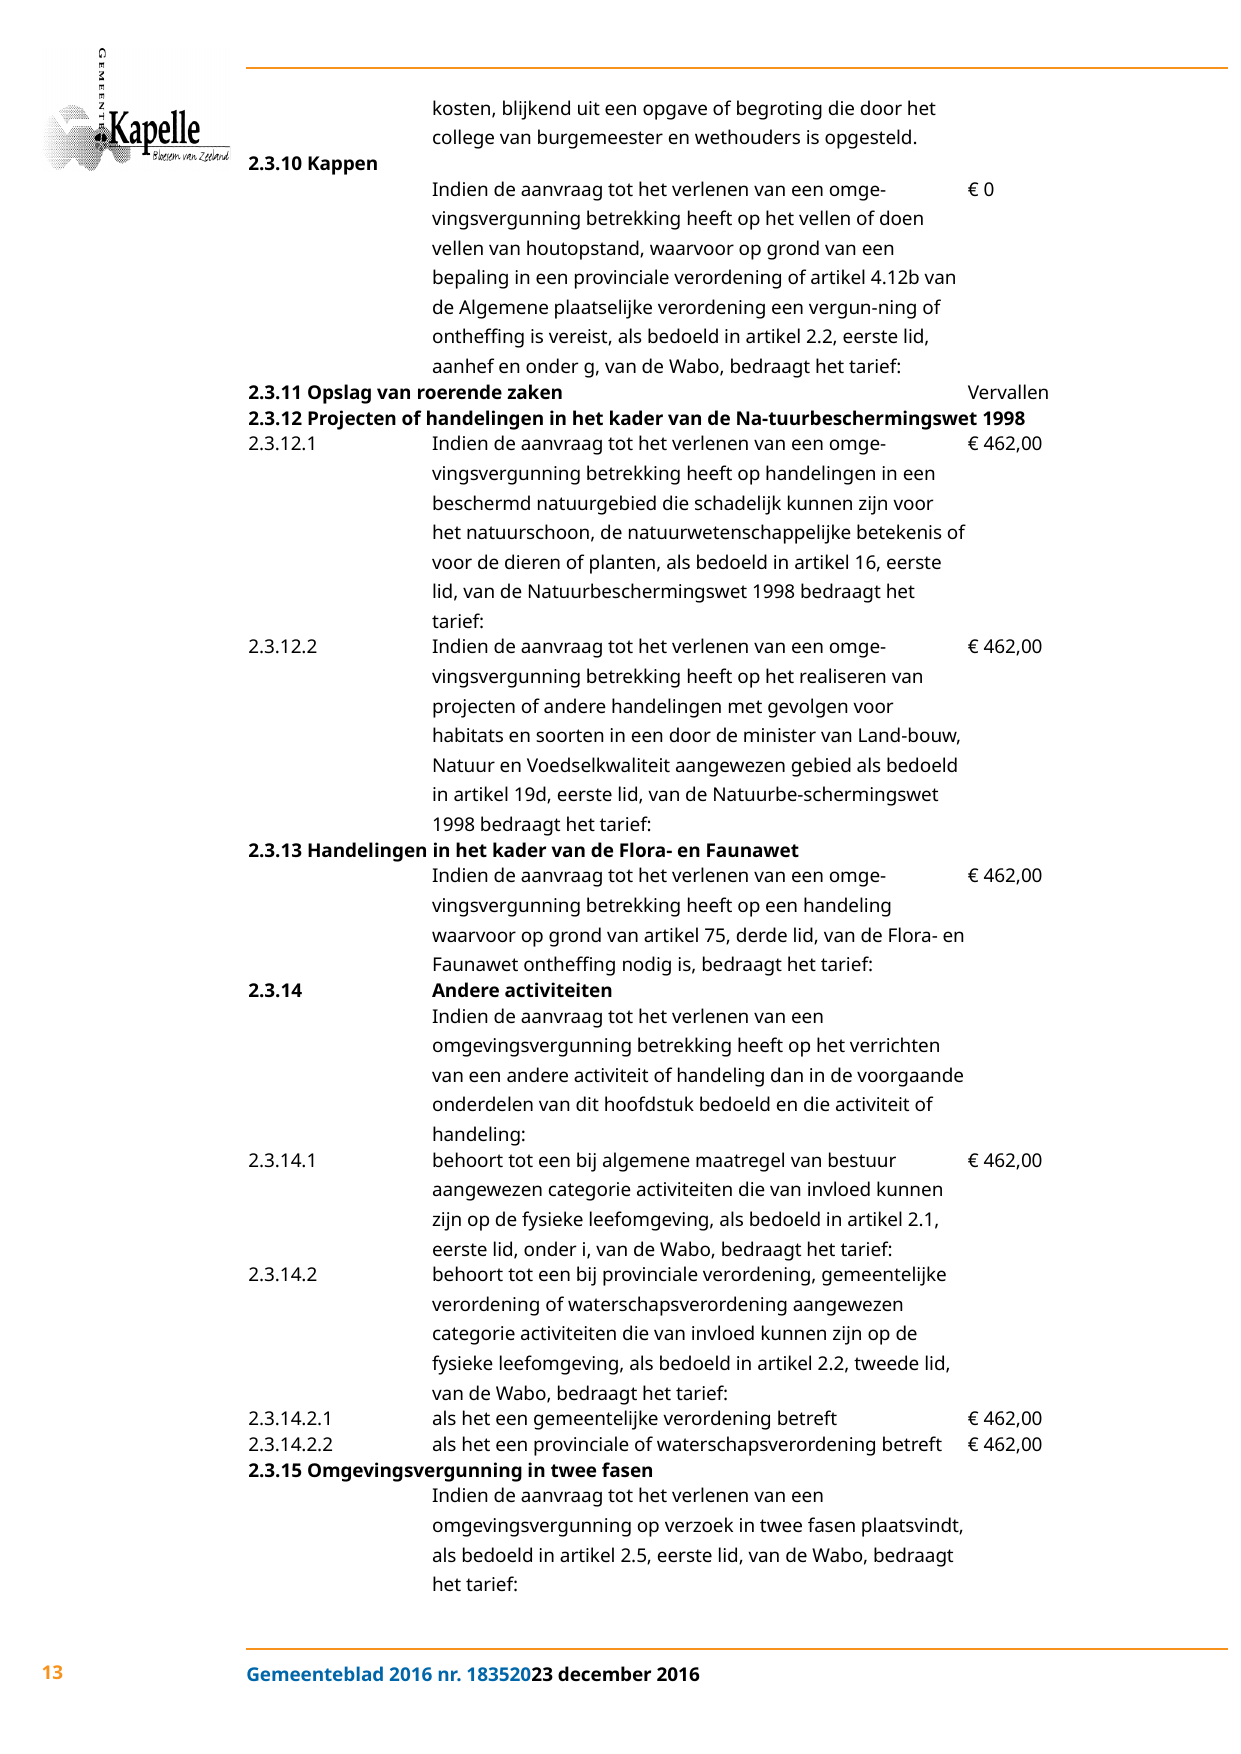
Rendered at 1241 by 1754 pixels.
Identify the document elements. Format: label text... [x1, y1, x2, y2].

table_cell als het een provinciale of waterschapsverordening betreft [432, 1431, 968, 1457]
table_cell Indien de aanvraag tot het verlenen van een omgevingsvergunning op verzoek in twee fasen plaatsvindt, als bedoeld in artikel 2.5, eerste lid, van de Wabo, bedraagt het tarief: [432, 1483, 968, 1597]
table_cell 2.3.13 Handelingen in het kader van de Flora- en Faunawet [248, 837, 1152, 863]
table_cell € 462,00 [968, 863, 1152, 977]
table_cell 2.3.15 Omgevingsvergunning in twee fasen [248, 1457, 1152, 1483]
table_cell [968, 977, 1152, 1003]
table_cell Vervallen [968, 379, 1152, 405]
table_cell € 462,00 [968, 1431, 1152, 1457]
table_cell € 462,00 [968, 431, 1152, 634]
table_cell 2.3.12 Projecten of handelingen in het kader van de Na-tuurbeschermingswet 1998 [248, 405, 1152, 431]
table_cell 2.3.12.1 [248, 431, 432, 634]
table_cell [248, 95, 432, 150]
table_cell € 462,00 [968, 1147, 1152, 1261]
table_cell behoort tot een bij provinciale verordening, gemeentelijke verordening of waterschapsverordening aangewezen categorie activiteiten die van invloed kunnen zijn op de fysieke leefomgeving, als bedoeld in artikel 2.2, tweede lid, van de Wabo, bedraagt het tarief: [432, 1261, 968, 1406]
table_cell € 462,00 [968, 1406, 1152, 1431]
table_cell 2.3.14.2 [248, 1261, 432, 1406]
table_cell 2.3.14.2.1 [248, 1406, 432, 1431]
table_cell [968, 1261, 1152, 1406]
table_cell 2.3.12.2 [248, 634, 432, 837]
table_cell Indien de aanvraag tot het verlenen van een omgevingsvergunning betrekking heeft op het verrichten van een andere activiteit of handeling dan in de voorgaande onderdelen van dit hoofdstuk bedoeld en die activiteit of handeling: [432, 1003, 968, 1147]
table_cell Indien de aanvraag tot het verlenen van een omge-vingsvergunning betrekking heeft op handelingen in een beschermd natuurgebied die schadelijk kunnen zijn voor het natuurschoon, de natuurwetenschappelijke betekenis of voor de dieren of planten, als bedoeld in artikel 16, eerste lid, van de Natuurbeschermingswet 1998 bedraagt het tarief: [432, 431, 968, 634]
table_cell Indien de aanvraag tot het verlenen van een omge-vingsvergunning betrekking heeft op een handeling waarvoor op grond van artikel 75, derde lid, van de Flora- en Faunawet ontheffing nodig is, bedraagt het tarief: [432, 863, 968, 977]
table_cell Andere activiteiten [432, 977, 968, 1003]
table_cell Indien de aanvraag tot het verlenen van een omge-vingsvergunning betrekking heeft op het realiseren van projecten of andere handelingen met gevolgen voor habitats en soorten in een door de minister van Land-bouw, Natuur en Voedselkwaliteit aangewezen gebied als bedoeld in artikel 19d, eerste lid, van de Natuurbe-schermingswet 1998 bedraagt het tarief: [432, 634, 968, 837]
table_cell € 462,00 [968, 634, 1152, 837]
table_cell 2.3.14.2.2 [248, 1431, 432, 1457]
picture [41, 47, 231, 172]
table_cell 2.3.11 Opslag van roerende zaken [248, 379, 968, 405]
table_cell [248, 863, 432, 977]
table_cell behoort tot een bij algemene maatregel van bestuur aangewezen categorie activiteiten die van invloed kunnen zijn op de fysieke leefomgeving, als bedoeld in artikel 2.1, eerste lid, onder i, van de Wabo, bedraagt het tarief: [432, 1147, 968, 1261]
table_cell [248, 176, 432, 379]
table_cell [248, 1483, 432, 1597]
table_cell [968, 95, 1152, 150]
table_cell [968, 1483, 1152, 1597]
table_cell kosten, blijkend uit een opgave of begroting die door het college van burgemeester en wethouders is opgesteld. [432, 95, 968, 150]
table_cell Indien de aanvraag tot het verlenen van een omge-vingsvergunning betrekking heeft op het vellen of doen vellen van houtopstand, waarvoor op grond van een bepaling in een provinciale verordening of artikel 4.12b van de Algemene plaatselijke verordening een vergun-ning of ontheffing is vereist, als bedoeld in artikel 2.2, eerste lid, aanhef en onder g, van de Wabo, bedraagt het tarief: [432, 176, 968, 379]
table_cell 2.3.10 Kappen [248, 150, 1152, 176]
table_cell 2.3.14.1 [248, 1147, 432, 1261]
table_cell [248, 1003, 432, 1147]
table_cell als het een gemeentelijke verordening betreft [432, 1406, 968, 1431]
table_cell € 0 [968, 176, 1152, 379]
table_cell [968, 1003, 1152, 1147]
table_cell 2.3.14 [248, 977, 432, 1003]
